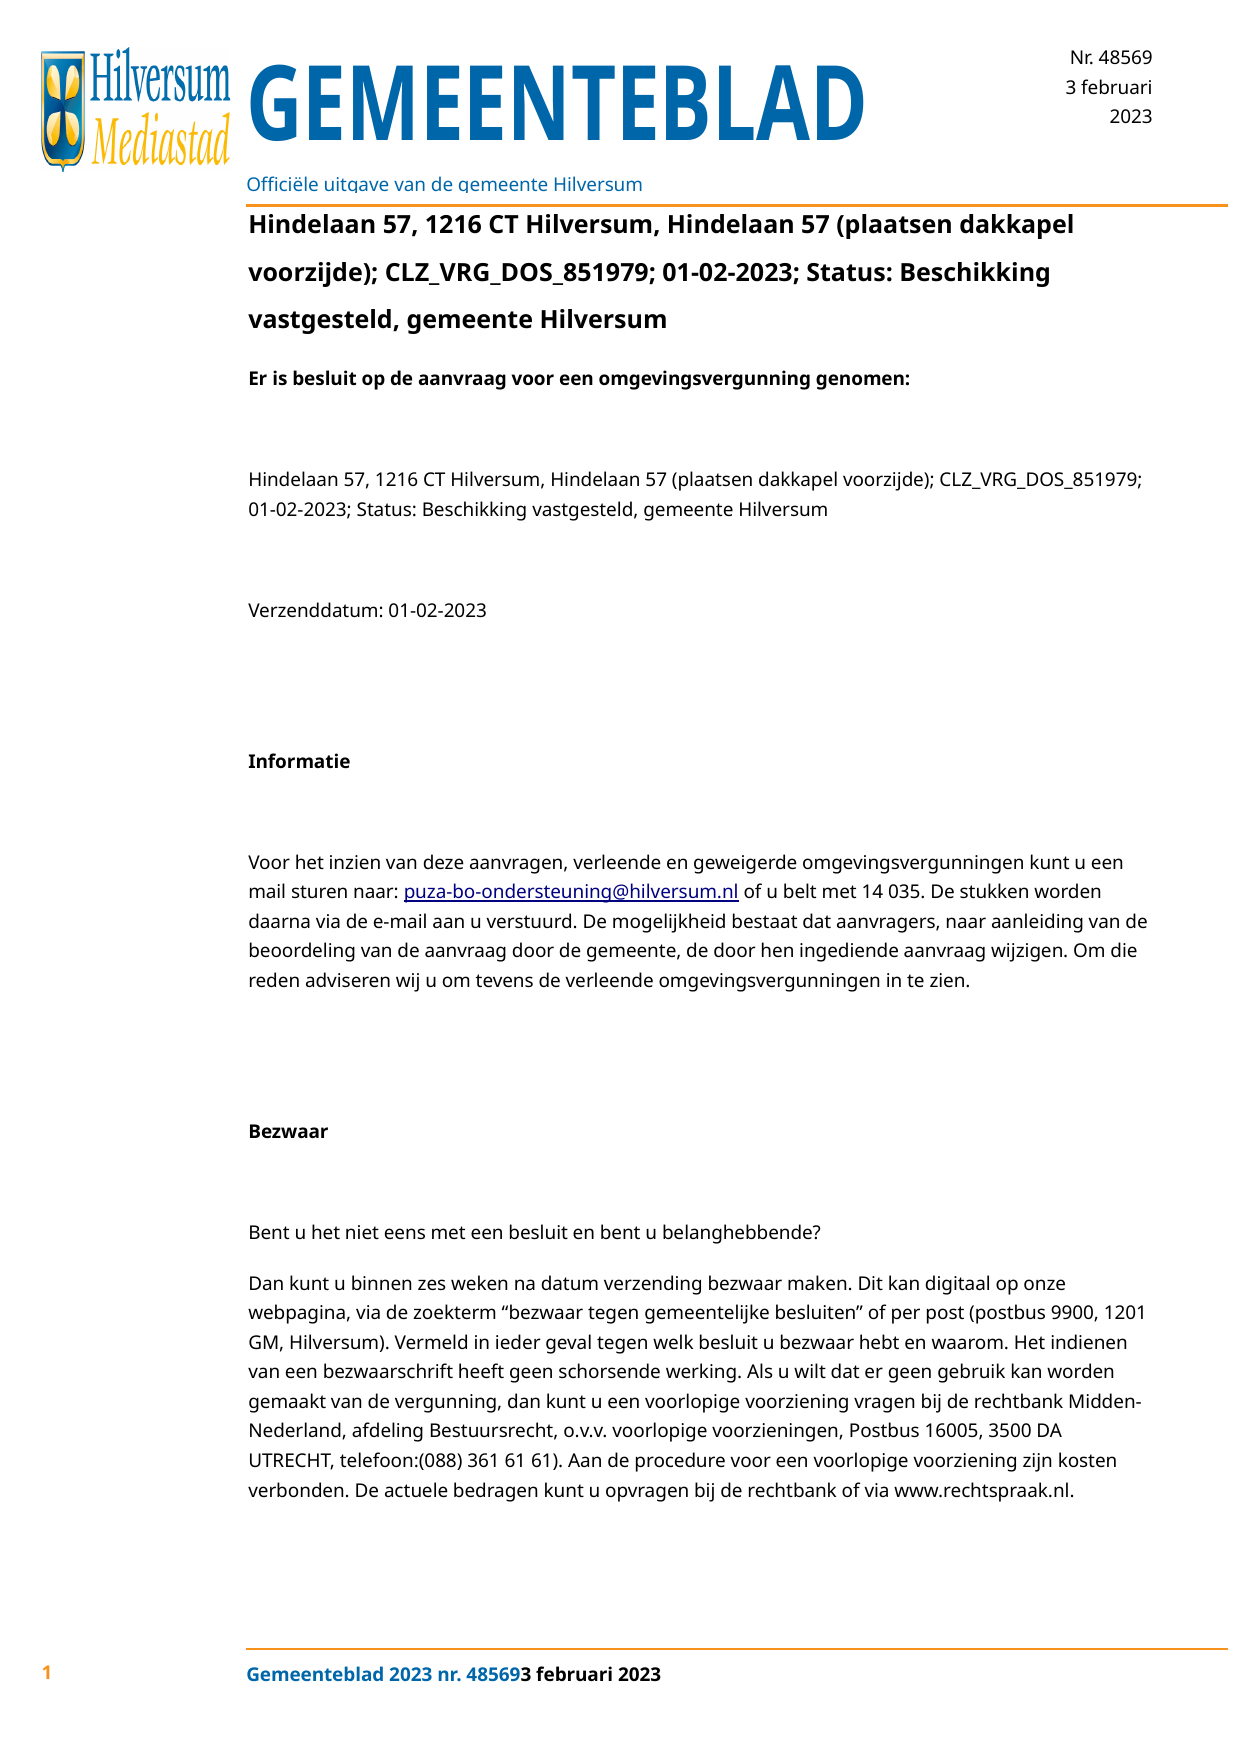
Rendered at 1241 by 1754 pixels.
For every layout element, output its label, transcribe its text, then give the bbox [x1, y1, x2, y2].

text Bezwaar [248, 1118, 1152, 1144]
text Hindelaan 57, 1216 CT Hilversum, Hindelaan 57 (plaatsen dakkapel voorzijde); CLZ_VRG_DOS_851979; 01-02-2023; Status: Beschikking vastgesteld, gemeente Hilversum [248, 207, 1152, 336]
text Voor het inzien van deze aanvragen, verleende en geweigerde omgevingsvergunningen kunt u een mail sturen naar: puza-bo-ondersteuning@hilversum.nl of u belt met 14 035. De stukken worden daarna via de e-mail aan u verstuurd. De mogelijkheid bestaat dat aanvragers, naar aanleiding van de beoordeling van de aanvraag door de gemeente, de door hen ingediende aanvraag wijzigen. Om die reden adviseren wij u om tevens de verleende omgevingsvergunningen in te zien. [248, 849, 1152, 993]
picture [41, 47, 231, 172]
text Informatie [248, 748, 1152, 774]
text Dan kunt u binnen zes weken na datum verzending bezwaar maken. Dit kan digitaal op onze webpagina, via de zoekterm “bezwaar tegen gemeentelijke besluiten” of per post (postbus 9900, 1201 GM, Hilversum). Vermeld in ieder geval tegen welk besluit u bezwaar hebt en waarom. Het indienen van een bezwaarschrift heeft geen schorsende werking. Als u wilt dat er geen gebruik kan worden gemaakt van de vergunning, dan kunt u een voorlopige voorziening vragen bij de rechtbank Midden-Nederland, afdeling Bestuursrecht, o.v.v. voorlopige voorzieningen, Postbus 16005, 3500 DA UTRECHT, telefoon:(088) 361 61 61). Aan de procedure voor een voorlopige voorziening zijn kosten verbonden. De actuele bedragen kunt u opvragen bij de rechtbank of via www.rechtspraak.nl. [248, 1270, 1152, 1502]
text Verzenddatum: 01-02-2023 [248, 597, 1152, 622]
text Hindelaan 57, 1216 CT Hilversum, Hindelaan 57 (plaatsen dakkapel voorzijde); CLZ_VRG_DOS_851979; 01-02-2023; Status: Beschikking vastgesteld, gemeente Hilversum [248, 466, 1152, 522]
text Er is besluit op de aanvraag voor een omgevingsvergunning genomen: [248, 366, 1152, 391]
text Bent u het niet eens met een besluit en bent u belanghebbende? [248, 1219, 1152, 1245]
